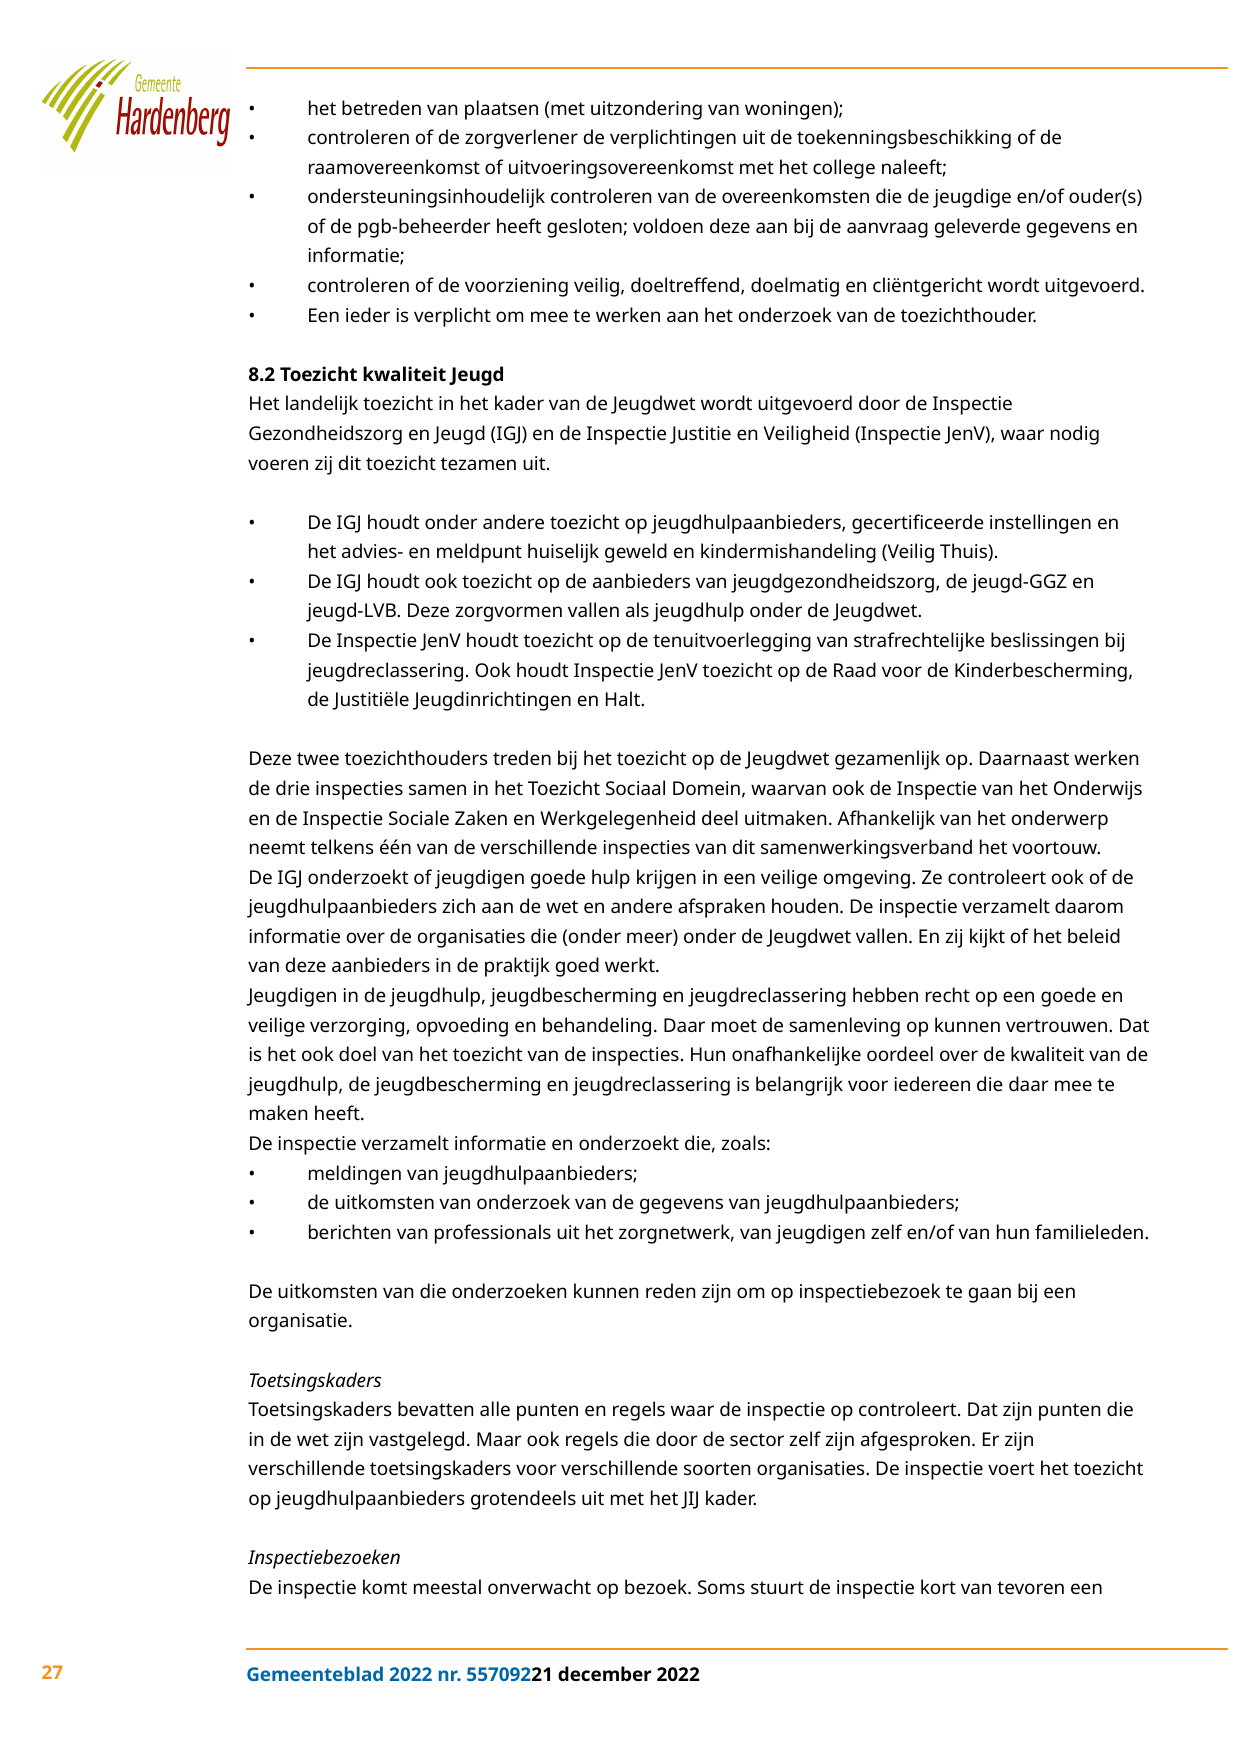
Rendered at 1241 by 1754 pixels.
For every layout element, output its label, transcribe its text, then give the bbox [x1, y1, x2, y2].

text Inspectiebezoeken [248, 1544, 1152, 1570]
text 8.2 Toezicht kwaliteit Jeugd [248, 361, 1152, 387]
text De inspectie komt meestal onverwacht op bezoek. Soms stuurt de inspectie kort van tevoren een [248, 1574, 1152, 1600]
text Deze twee toezichthouders treden bij het toezicht op de Jeugdwet gezamenlijk op. Daarnaast werken de drie inspecties samen in het Toezicht Sociaal Domein, waarvan ook de Inspectie van het Onderwijs en de Inspectie Sociale Zaken en Werkgelegenheid deel uitmaken. Afhankelijk van het onderwerp neemt telkens één van de verschillende inspecties van dit samenwerkingsverband het voortouw. [248, 746, 1152, 860]
text Toetsingskaders bevatten alle punten en regels waar de inspectie op controleert. Dat zijn punten die in de wet zijn vastgelegd. Maar ook regels die door de sector zelf zijn afgesproken. Er zijn verschillende toetsingskaders voor verschillende soorten organisaties. De inspectie voert het toezicht op jeugdhulpaanbieders grotendeels uit met het JIJ kader. [248, 1396, 1152, 1511]
text De IGJ onderzoekt of jeugdigen goede hulp krijgen in een veilige omgeving. Ze controleert ook of de jeugdhulpaanbieders zich aan de wet en andere afspraken houden. De inspectie verzamelt daarom informatie over de organisaties die (onder meer) onder de Jeugdwet vallen. En zij kijkt of het beleid van deze aanbieders in de praktijk goed werkt. [248, 864, 1152, 978]
list Een ieder is verplicht om mee te werken aan het onderzoek van de toezichthouder. [248, 302, 1152, 328]
list ondersteuningsinhoudelijk controleren van de overeenkomsten die de jeugdige en/of ouder(s) of de pgb-beheerder heeft gesloten; voldoen deze aan bij de aanvraag geleverde gegevens en informatie; [248, 183, 1152, 268]
list het betreden van plaatsen (met uitzondering van woningen); [248, 95, 1152, 121]
list De Inspectie JenV houdt toezicht op de tenuitvoerlegging van strafrechtelijke beslissingen bij jeugdreclassering. Ook houdt Inspectie JenV toezicht op de Raad voor de Kinderbescherming, de Justitiële Jeugdinrichtingen en Halt. [248, 627, 1152, 712]
text De uitkomsten van die onderzoeken kunnen reden zijn om op inspectiebezoek te gaan bij een organisatie. [248, 1278, 1152, 1333]
list de uitkomsten van onderzoek van de gegevens van jeugdhulpaanbieders; [248, 1189, 1152, 1215]
list De IGJ houdt onder andere toezicht op jeugdhulpaanbieders, gecertificeerde instellingen en het advies- en meldpunt huiselijk geweld en kindermishandeling (Veilig Thuis). [248, 509, 1152, 564]
picture [41, 47, 231, 172]
text Jeugdigen in de jeugdhulp, jeugdbescherming en jeugdreclassering hebben recht op een goede en veilige verzorging, opvoeding en behandeling. Daar moet de samenleving op kunnen vertrouwen. Dat is het ook doel van het toezicht van de inspecties. Hun onafhankelijke oordeel over de kwaliteit van de jeugdhulp, de jeugdbescherming en jeugdreclassering is belangrijk voor iedereen die daar mee te maken heeft. [248, 982, 1152, 1126]
text Toetsingskaders [248, 1367, 1152, 1393]
text Het landelijk toezicht in het kader van de Jeugdwet wordt uitgevoerd door de Inspectie Gezondheidszorg en Jeugd (IGJ) en de Inspectie Justitie en Veiligheid (Inspectie JenV), waar nodig voeren zij dit toezicht tezamen uit. [248, 391, 1152, 476]
list controleren of de voorziening veilig, doeltreffend, doelmatig en cliëntgericht wordt uitgevoerd. [248, 272, 1152, 298]
text De inspectie verzamelt informatie en onderzoekt die, zoals: [248, 1130, 1152, 1156]
list meldingen van jeugdhulpaanbieders; [248, 1160, 1152, 1186]
list controleren of de zorgverlener de verplichtingen uit de toekenningsbeschikking of de raamovereenkomst of uitvoeringsovereenkomst met het college naleeft; [248, 124, 1152, 180]
list De IGJ houdt ook toezicht op de aanbieders van jeugdgezondheidszorg, de jeugd-GGZ en jeugd-LVB. Deze zorgvormen vallen als jeugdhulp onder de Jeugdwet. [248, 568, 1152, 623]
list berichten van professionals uit het zorgnetwerk, van jeugdigen zelf en/of van hun familieleden. [248, 1219, 1152, 1245]
